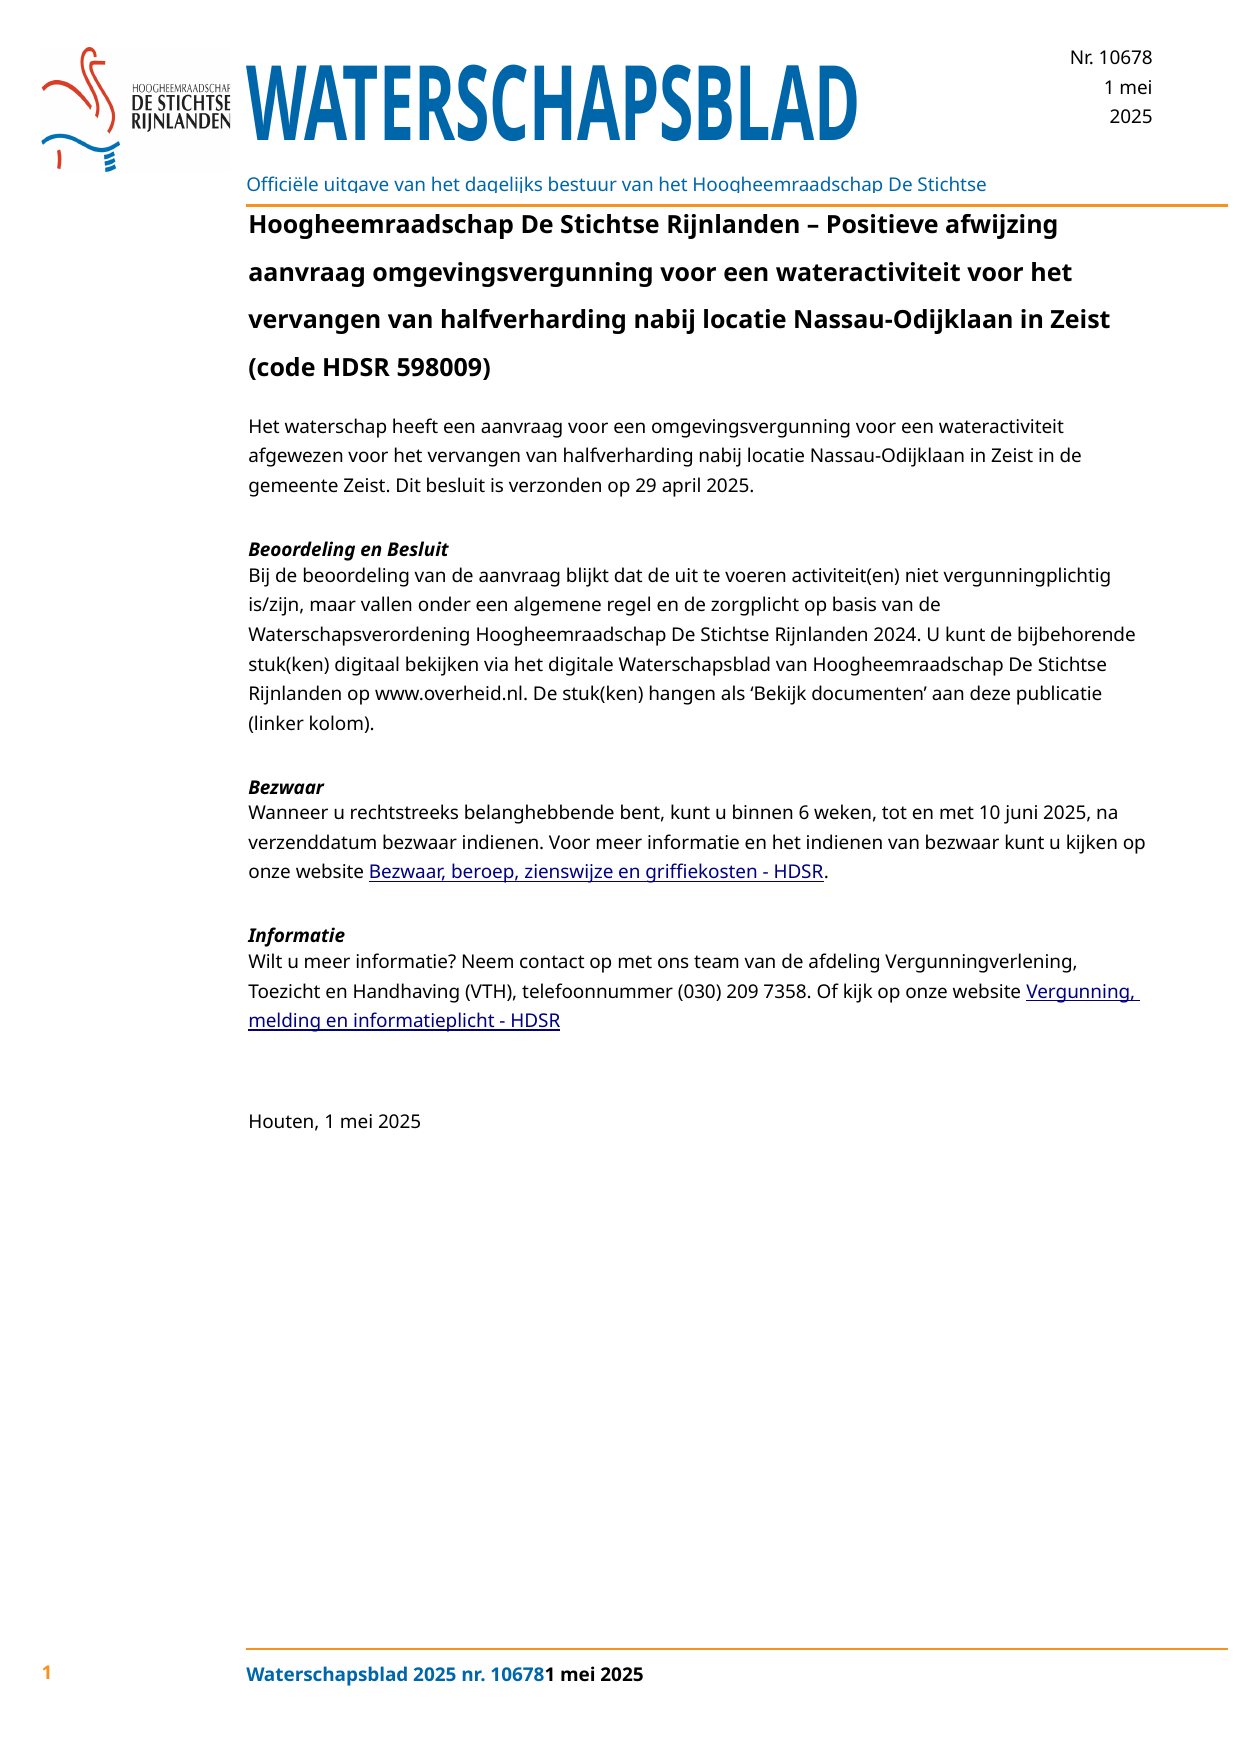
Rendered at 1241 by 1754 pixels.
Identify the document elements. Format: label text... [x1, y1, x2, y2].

text Hoogheemraadschap De Stichtse Rijnlanden – Positieve afwijzing aanvraag omgevingsvergunning voor een wateractiviteit voor het vervangen van halfverharding nabij locatie Nassau-Odijklaan in Zeist (code HDSR 598009) [248, 207, 1152, 384]
text Het waterschap heeft een aanvraag voor een omgevingsvergunning voor een wateractiviteit afgewezen voor het vervangen van halfverharding nabij locatie Nassau-Odijklaan in Zeist in de gemeente Zeist. Dit besluit is verzonden op 29 april 2025. [248, 413, 1152, 498]
picture [41, 47, 231, 172]
text Bezwaar [248, 774, 1152, 799]
text Informatie [248, 923, 1152, 948]
text Houten, 1 mei 2025 [248, 1108, 1152, 1134]
text Wilt u meer informatie? Neem contact op met ons team van de afdeling Vergunningverlening, Toezicht en Handhaving (VTH), telefoonnummer (030) 209 7358. Of kijk op onze website Vergunning, melding en informatieplicht - HDSR [248, 948, 1152, 1033]
text Bij de beoordeling van de aanvraag blijkt dat de uit te voeren activiteit(en) niet vergunningplichtig is/zijn, maar vallen onder een algemene regel en de zorgplicht op basis van de Waterschapsverordening Hoogheemraadschap De Stichtse Rijnlanden 2024. U kunt de bijbehorende stuk(ken) digitaal bekijken via het digitale Waterschapsblad van Hoogheemraadschap De Stichtse Rijnlanden op www.overheid.nl. De stuk(ken) hangen als ‘Bekijk documenten’ aan deze publicatie (linker kolom). [248, 562, 1152, 736]
text Wanneer u rechtstreeks belanghebbende bent, kunt u binnen 6 weken, tot en met 10 juni 2025, na verzenddatum bezwaar indienen. Voor meer informatie en het indienen van bezwaar kunt u kijken op onze website Bezwaar, beroep, zienswijze en griffiekosten - HDSR. [248, 799, 1152, 884]
text Beoordeling en Besluit [248, 536, 1152, 562]
